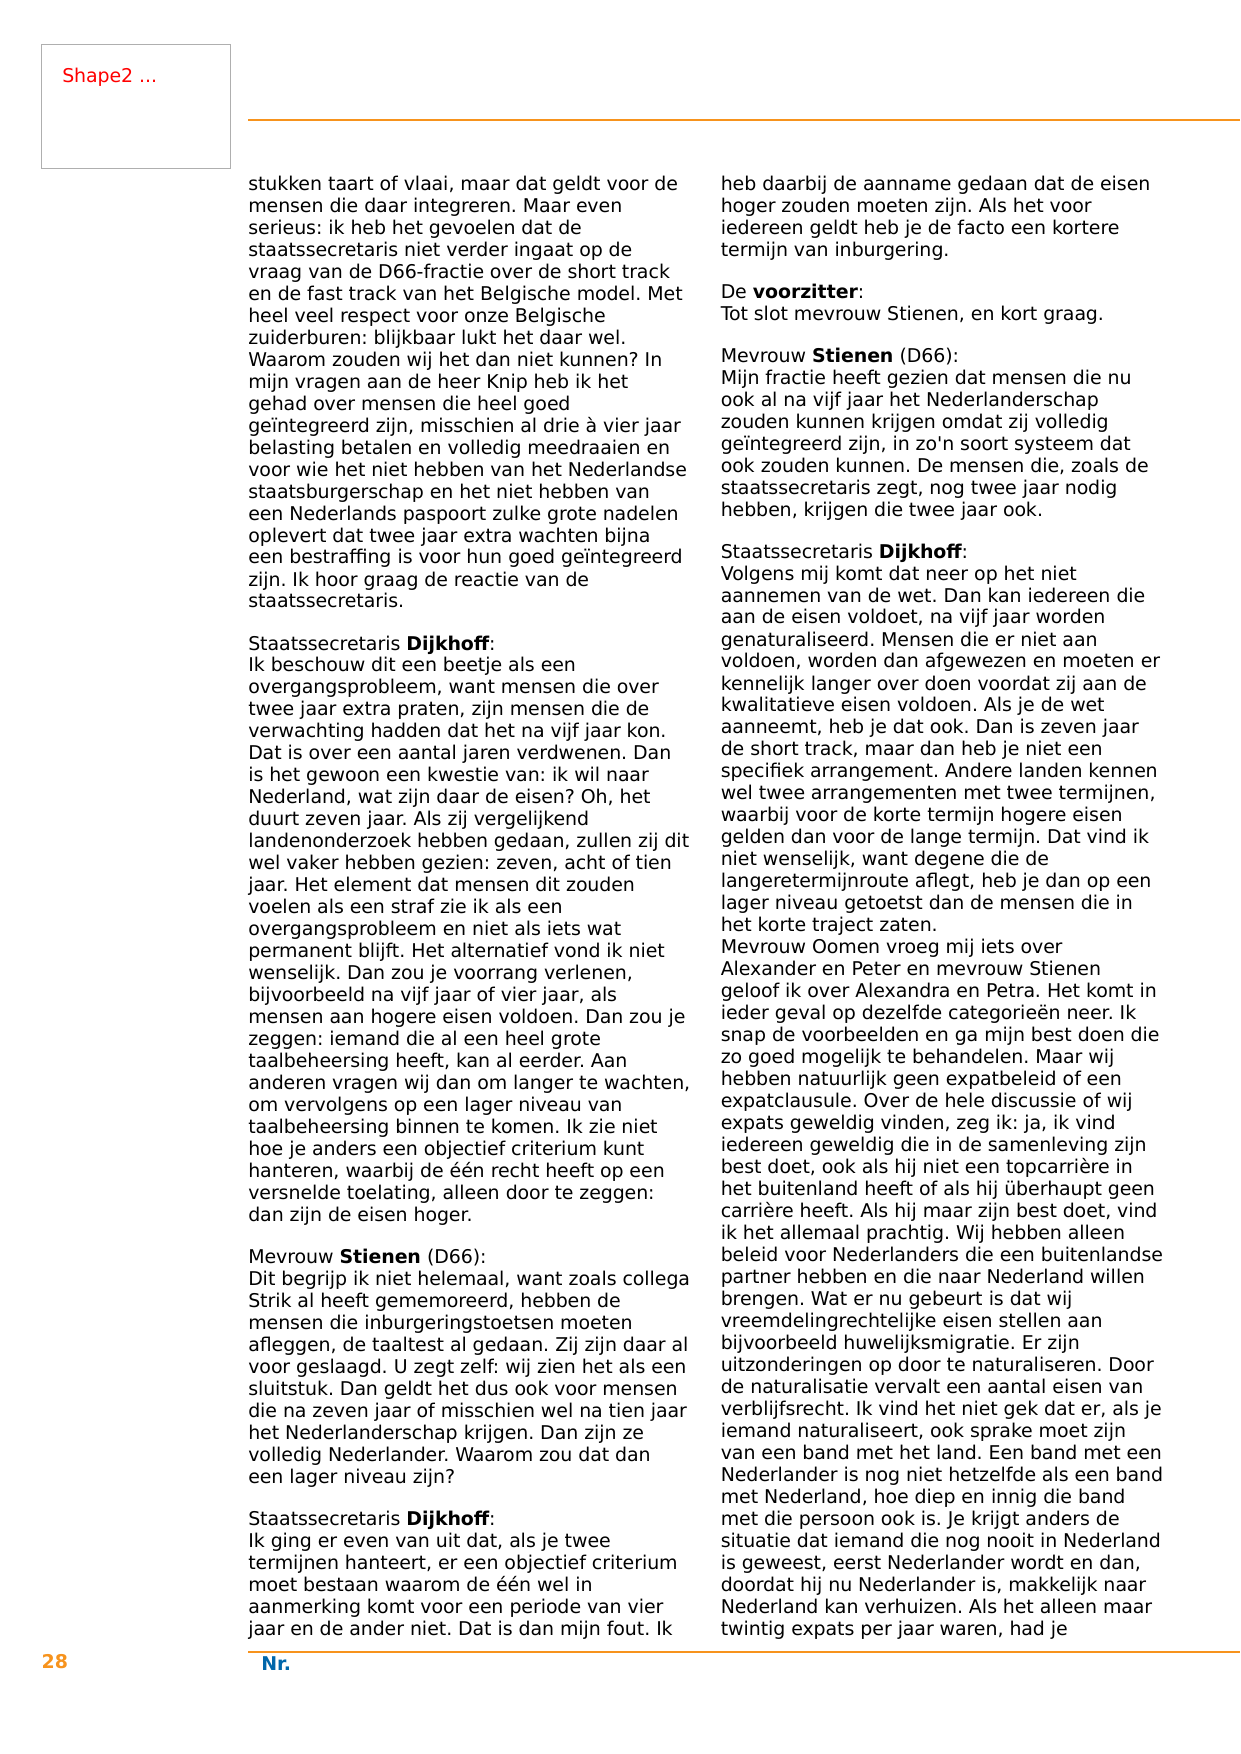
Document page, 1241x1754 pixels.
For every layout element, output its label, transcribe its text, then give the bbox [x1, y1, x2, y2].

text Mevrouw Stienen (D66): [721, 345, 1163, 367]
text Volgens mij komt dat neer op het niet aannemen van de wet. Dan kan iedereen die aan de eisen voldoet, na vijf jaar worden genaturaliseerd. Mensen die er niet aan voldoen, worden dan afgewezen en moeten er kennelijk langer over doen voordat zij aan de kwalitatieve eisen voldoen. Als je de wet aanneemt, heb je dat ook. Dan is zeven jaar de short track, maar dan heb je niet een specifiek arrangement. Andere landen kennen wel twee arrangementen met twee termijnen, waarbij voor de korte termijn hogere eisen gelden dan voor de lange termijn. Dat vind ik niet wenselijk, want degene die de langeretermijnroute aflegt, heb je dan op een lager niveau getoetst dan de mensen die in het korte traject zaten. [721, 562, 1163, 936]
text Dit begrijp ik niet helemaal, want zoals collega Strik al heeft gememoreerd, hebben de mensen die inburgeringstoetsen moeten afleggen, de taaltest al gedaan. Zij zijn daar al voor geslaagd. U zegt zelf: wij zien het als een sluitstuk. Dan geldt het dus ook voor mensen die na zeven jaar of misschien wel na tien jaar het Nederlanderschap krijgen. Dan zijn ze volledig Nederlander. Waarom zou dat dan een lager niveau zijn? [248, 1268, 691, 1488]
text Tot slot mevrouw Stienen, en kort graag. [721, 303, 1163, 325]
text Staatssecretaris Dijkhoff: [248, 632, 691, 654]
text De voorzitter: [721, 281, 1163, 303]
text Ik beschouw dit een beetje als een overgangsprobleem, want mensen die over twee jaar extra praten, zijn mensen die de verwachting hadden dat het na vijf jaar kon. Dat is over een aantal jaren verdwenen. Dan is het gewoon een kwestie van: ik wil naar Nederland, wat zijn daar de eisen? Oh, het duurt zeven jaar. Als zij vergelijkend landenonderzoek hebben gedaan, zullen zij dit wel vaker hebben gezien: zeven, acht of tien jaar. Het element dat mensen dit zouden voelen als een straf zie ik als een overgangsprobleem en niet als iets wat permanent blijft. Het alternatief vond ik niet wenselijk. Dan zou je voorrang verlenen, bijvoorbeeld na vijf jaar of vier jaar, als mensen aan hogere eisen voldoen. Dan zou je zeggen: iemand die al een heel grote taalbeheersing heeft, kan al eerder. Aan anderen vragen wij dan om langer te wachten, om vervolgens op een lager niveau van taalbeheersing binnen te komen. Ik zie niet hoe je anders een objectief criterium kunt hanteren, waarbij de één recht heeft op een versnelde toelating, alleen door te zeggen: dan zijn de eisen hoger. [248, 654, 691, 1226]
text Staatssecretaris Dijkhoff: [721, 541, 1163, 562]
text Mijn fractie heeft gezien dat mensen die nu ook al na vijf jaar het Nederlanderschap zouden kunnen krijgen omdat zij volledig geïntegreerd zijn, in zo'n soort systeem dat ook zouden kunnen. De mensen die, zoals de staatssecretaris zegt, nog twee jaar nodig hebben, krijgen die twee jaar ook. [721, 367, 1163, 521]
text Mevrouw Oomen vroeg mij iets over Alexander en Peter en mevrouw Stienen geloof ik over Alexandra en Petra. Het komt in ieder geval op dezelfde categorieën neer. Ik snap de voorbeelden en ga mijn best doen die zo goed mogelijk te behandelen. Maar wij hebben natuurlijk geen expatbeleid of een expatclausule. Over de hele discussie of wij expats geweldig vinden, zeg ik: ja, ik vind iedereen geweldig die in de samenleving zijn best doet, ook als hij niet een topcarrière in het buitenland heeft of als hij überhaupt geen carrière heeft. Als hij maar zijn best doet, vind ik het allemaal prachtig. Wij hebben alleen beleid voor Nederlanders die een buitenlandse partner hebben en die naar Nederland willen brengen. Wat er nu gebeurt is dat wij vreemdelingrechtelijke eisen stellen aan bijvoorbeeld huwelijksmigratie. Er zijn uitzonderingen op door te naturaliseren. Door de naturalisatie vervalt een aantal eisen van verblijfsrecht. Ik vind het niet gek dat er, als je iemand naturaliseert, ook sprake moet zijn van een band met het land. Een band met een Nederlander is nog niet hetzelfde als een band met Nederland, hoe diep en innig die band met die persoon ook is. Je krijgt anders de situatie dat iemand die nog nooit in Nederland is geweest, eerst Nederlander wordt en dan, doordat hij nu Nederlander is, makkelijk naar Nederland kan verhuizen. Als het alleen maar twintig expats per jaar waren, had je [721, 936, 1163, 1639]
text stukken taart of vlaai, maar dat geldt voor de mensen die daar integreren. Maar even serieus: ik heb het gevoelen dat de staatssecretaris niet verder ingaat op de vraag van de D66-fractie over de short track en de fast track van het Belgische model. Met heel veel respect voor onze Belgische zuiderburen: blijkbaar lukt het daar wel. Waarom zouden wij het dan niet kunnen? In mijn vragen aan de heer Knip heb ik het gehad over mensen die heel goed geïntegreerd zijn, misschien al drie à vier jaar belasting betalen en volledig meedraaien en voor wie het niet hebben van het Nederlandse staatsburgerschap en het niet hebben van een Nederlands paspoort zulke grote nadelen oplevert dat twee jaar extra wachten bijna een bestraffing is voor hun goed geïntegreerd zijn. Ik hoor graag de reactie van de staatssecretaris. [248, 173, 691, 612]
text Staatssecretaris Dijkhoff: [248, 1508, 691, 1529]
text heb daarbij de aanname gedaan dat de eisen hoger zouden moeten zijn. Als het voor iedereen geldt heb je de facto een kortere termijn van inburgering. [721, 173, 1163, 261]
text Mevrouw Stienen (D66): [248, 1246, 691, 1268]
text Ik ging er even van uit dat, als je twee termijnen hanteert, er een objectief criterium moet bestaan waarom de één wel in aanmerking komt voor een periode van vier jaar en de ander niet. Dat is dan mijn fout. Ik [248, 1529, 691, 1639]
